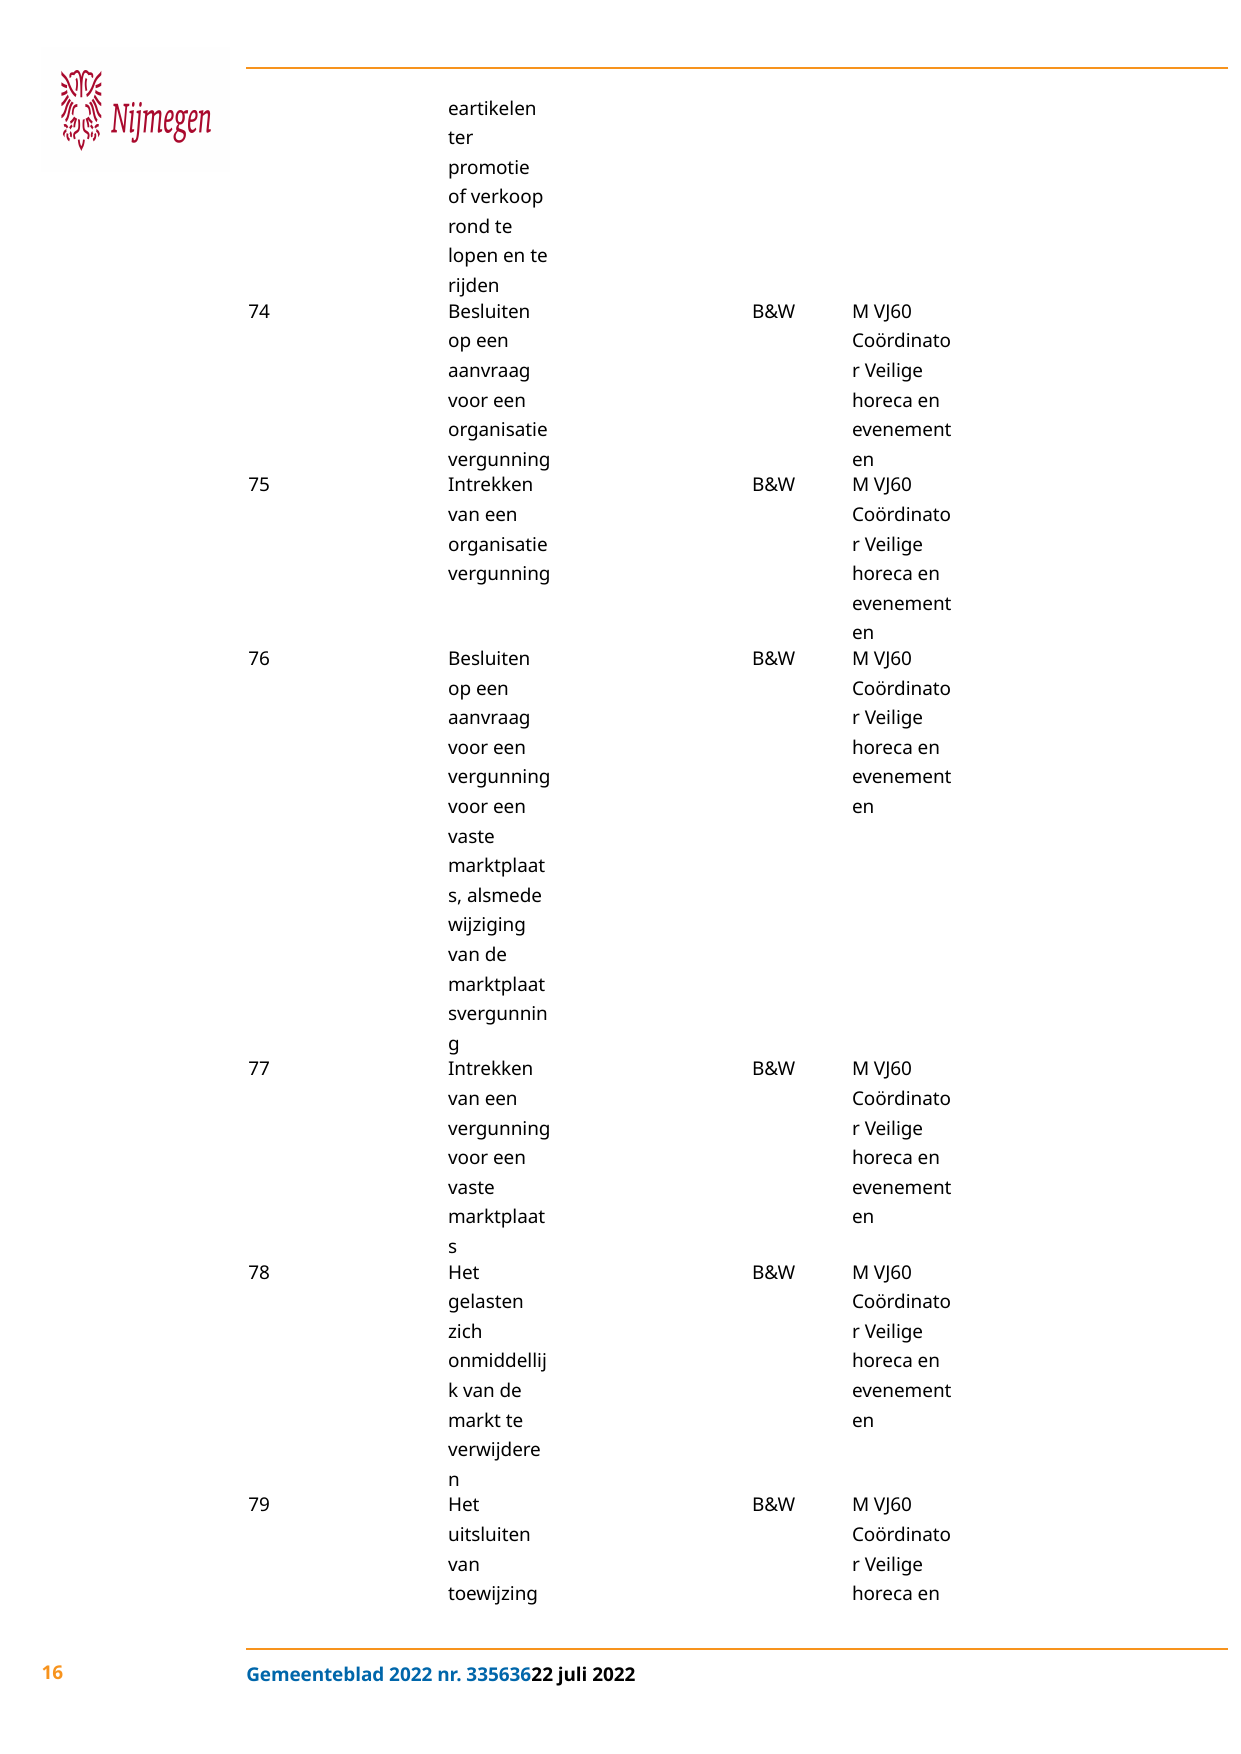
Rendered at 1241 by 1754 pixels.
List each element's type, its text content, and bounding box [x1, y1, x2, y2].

table_cell [952, 1259, 1052, 1492]
table_cell [752, 95, 852, 298]
table_cell 78 [248, 1259, 448, 1492]
table_cell 74 [248, 298, 448, 472]
table_cell Intrekken van een organisatievergunning [448, 472, 552, 645]
table_cell B&W [752, 1056, 852, 1259]
table_cell M VJ60 Coördinator Veilige horeca en evenementen [852, 1056, 952, 1259]
table_cell [952, 95, 1052, 298]
table_cell [952, 298, 1052, 472]
table_cell M VJ60 Coördinator Veilige horeca en evenementen [852, 298, 952, 472]
table_cell 76 [248, 645, 448, 1056]
table_cell [952, 472, 1052, 645]
table_cell [952, 645, 1052, 1056]
table_cell Besluiten op een aanvraag voor een organisatievergunning [448, 298, 552, 472]
table_cell B&W [752, 472, 852, 645]
table_cell [552, 472, 752, 645]
table_cell B&W [752, 298, 852, 472]
table_cell [552, 645, 752, 1056]
table_cell [952, 1056, 1052, 1259]
table_cell 75 [248, 472, 448, 645]
table_cell [552, 95, 752, 298]
table_cell [552, 1259, 752, 1492]
table_cell 77 [248, 1056, 448, 1259]
table_cell eartikelen ter promotie of verkoop rond te lopen en te rijden [448, 95, 552, 298]
table_cell Het gelasten zich onmiddellijk van de markt te verwijderen [448, 1259, 552, 1492]
table_cell 79 [248, 1492, 448, 1606]
table_cell [552, 1492, 752, 1606]
table_cell M VJ60 Coördinator Veilige horeca en evenementen [852, 472, 952, 645]
table_cell [552, 298, 752, 472]
table_cell B&W [752, 1492, 852, 1606]
table_cell M VJ60 Coördinator Veilige horeca en [852, 1492, 952, 1606]
table_cell B&W [752, 645, 852, 1056]
table_cell [248, 95, 448, 298]
picture [41, 47, 231, 172]
table_cell Intrekken van een vergunning voor een vaste marktplaats [448, 1056, 552, 1259]
table_cell Het uitsluiten van toewijzing [448, 1492, 552, 1606]
table_cell [552, 1056, 752, 1259]
table_cell B&W [752, 1259, 852, 1492]
table_cell [952, 1492, 1052, 1606]
table_cell M VJ60 Coördinator Veilige horeca en evenementen [852, 645, 952, 1056]
table_cell [852, 95, 952, 298]
table_cell Besluiten op een aanvraag voor een vergunning voor een vaste marktplaats, alsmede wijziging van de marktplaatsvergunning [448, 645, 552, 1056]
table_cell M VJ60 Coördinator Veilige horeca en evenementen [852, 1259, 952, 1492]
